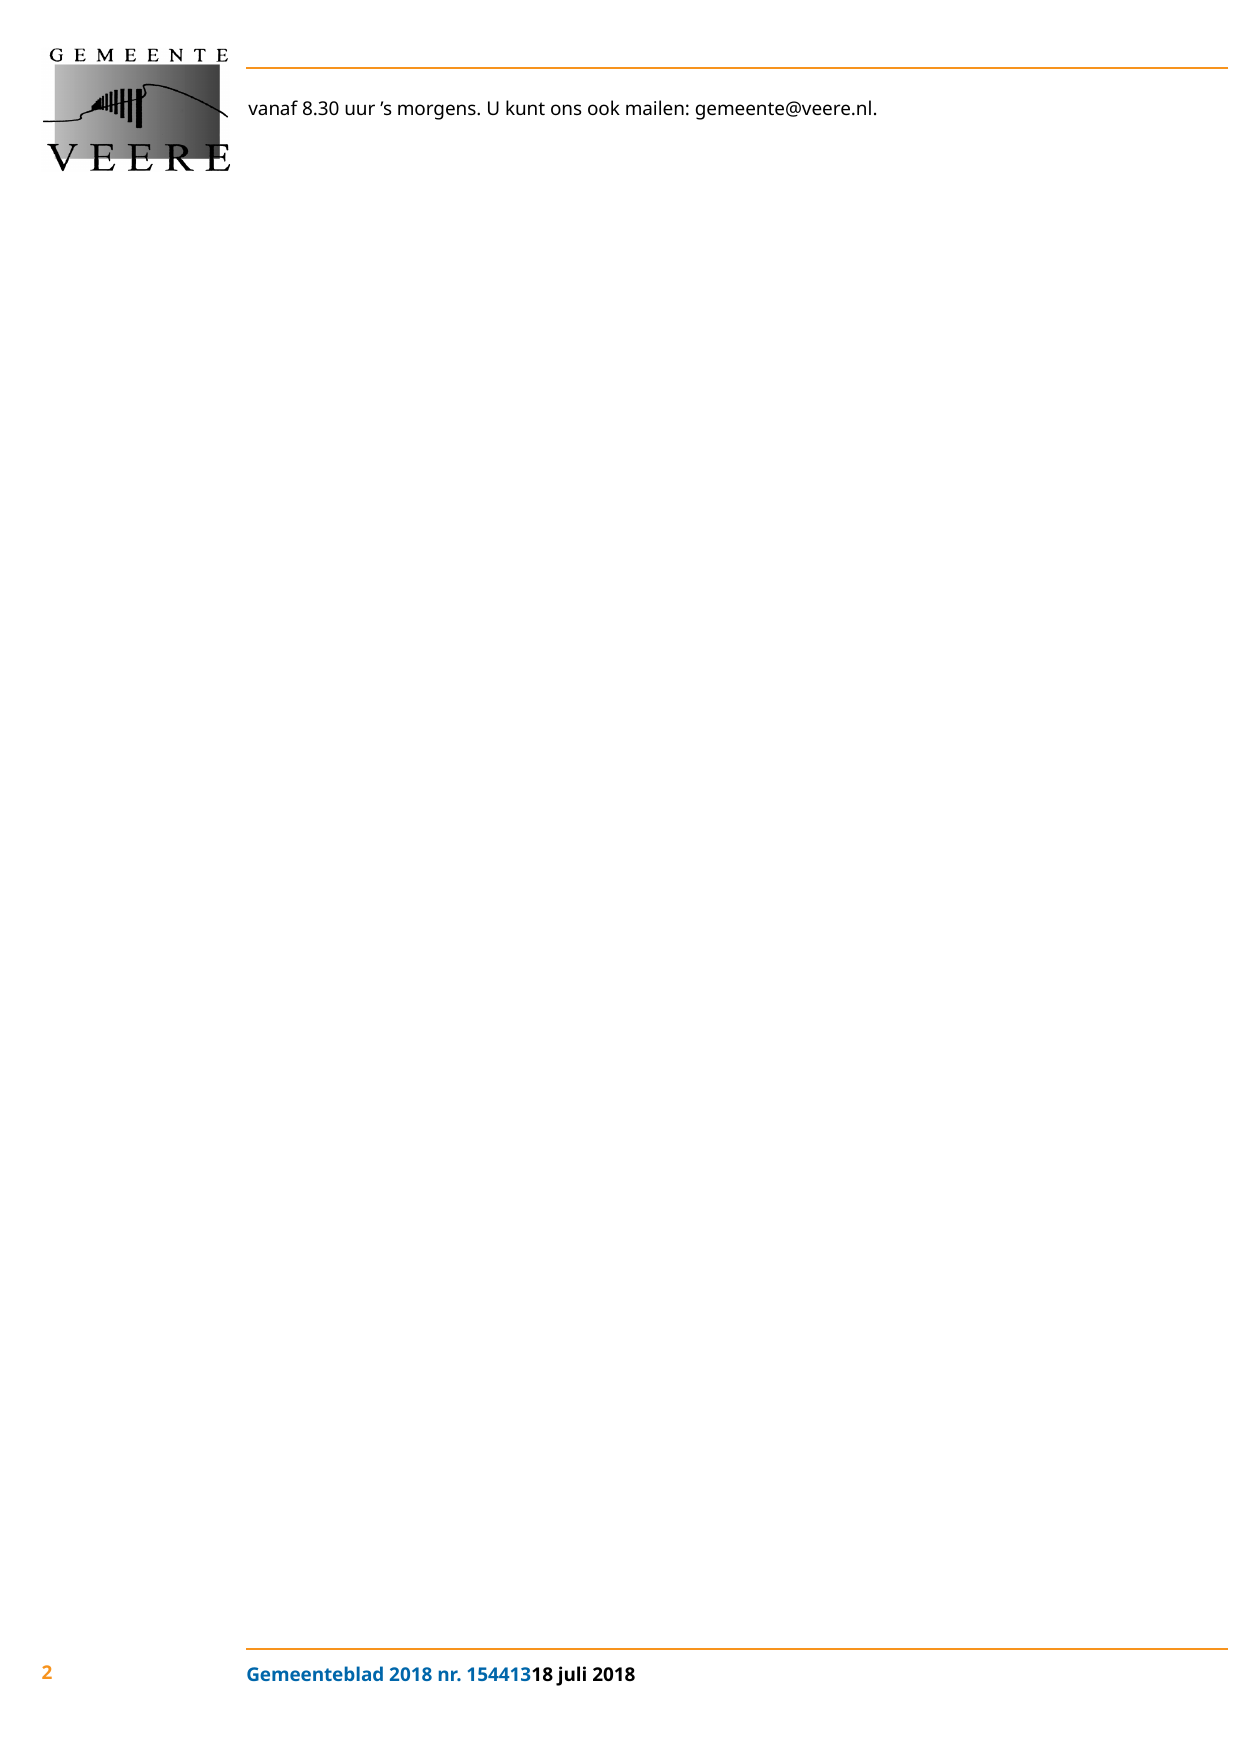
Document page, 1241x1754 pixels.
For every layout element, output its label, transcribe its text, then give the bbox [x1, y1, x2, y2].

picture [41, 47, 231, 172]
text vanaf 8.30 uur ’s morgens. U kunt ons ook mailen: gemeente@veere.nl. [248, 95, 1152, 121]
